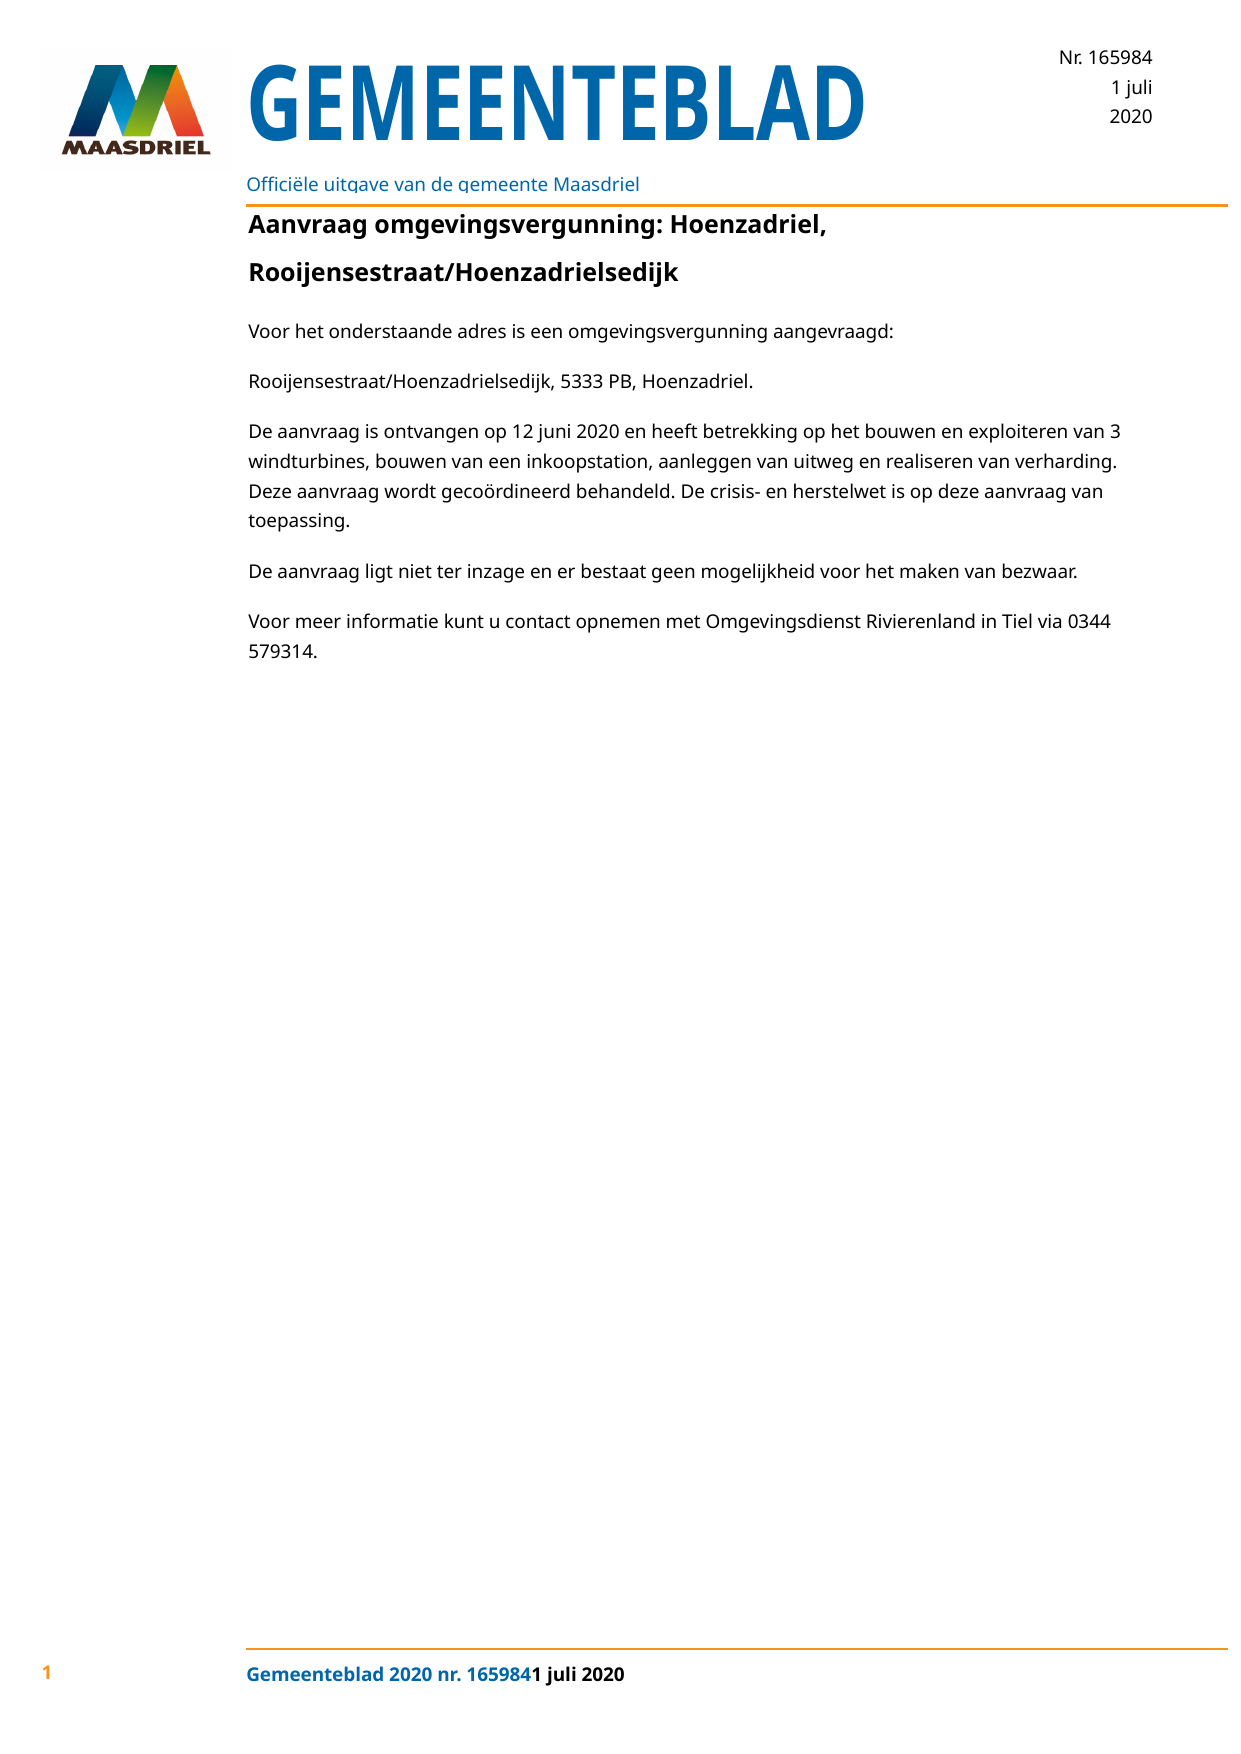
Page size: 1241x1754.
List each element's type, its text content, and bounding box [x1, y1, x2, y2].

text Voor meer informatie kunt u contact opnemen met Omgevingsdienst Rivierenland in Tiel via 0344 579314. [248, 608, 1152, 664]
text Voor het onderstaande adres is een omgevingsvergunning aangevraagd: [248, 318, 1152, 344]
text De aanvraag is ontvangen op 12 juni 2020 en heeft betrekking op het bouwen en exploiteren van 3 windturbines, bouwen van een inkoopstation, aanleggen van uitweg en realiseren van verharding. Deze aanvraag wordt gecoördineerd behandeld. De crisis- en herstelwet is op deze aanvraag van toepassing. [248, 419, 1152, 533]
picture [41, 47, 231, 172]
text Rooijensestraat/Hoenzadrielsedijk, 5333 PB, Hoenzadriel. [248, 368, 1152, 394]
text De aanvraag ligt niet ter inzage en er bestaat geen mogelijkheid voor het maken van bezwaar. [248, 558, 1152, 584]
text Aanvraag omgevingsvergunning: Hoenzadriel, Rooijensestraat/Hoenzadrielsedijk [248, 207, 1152, 288]
